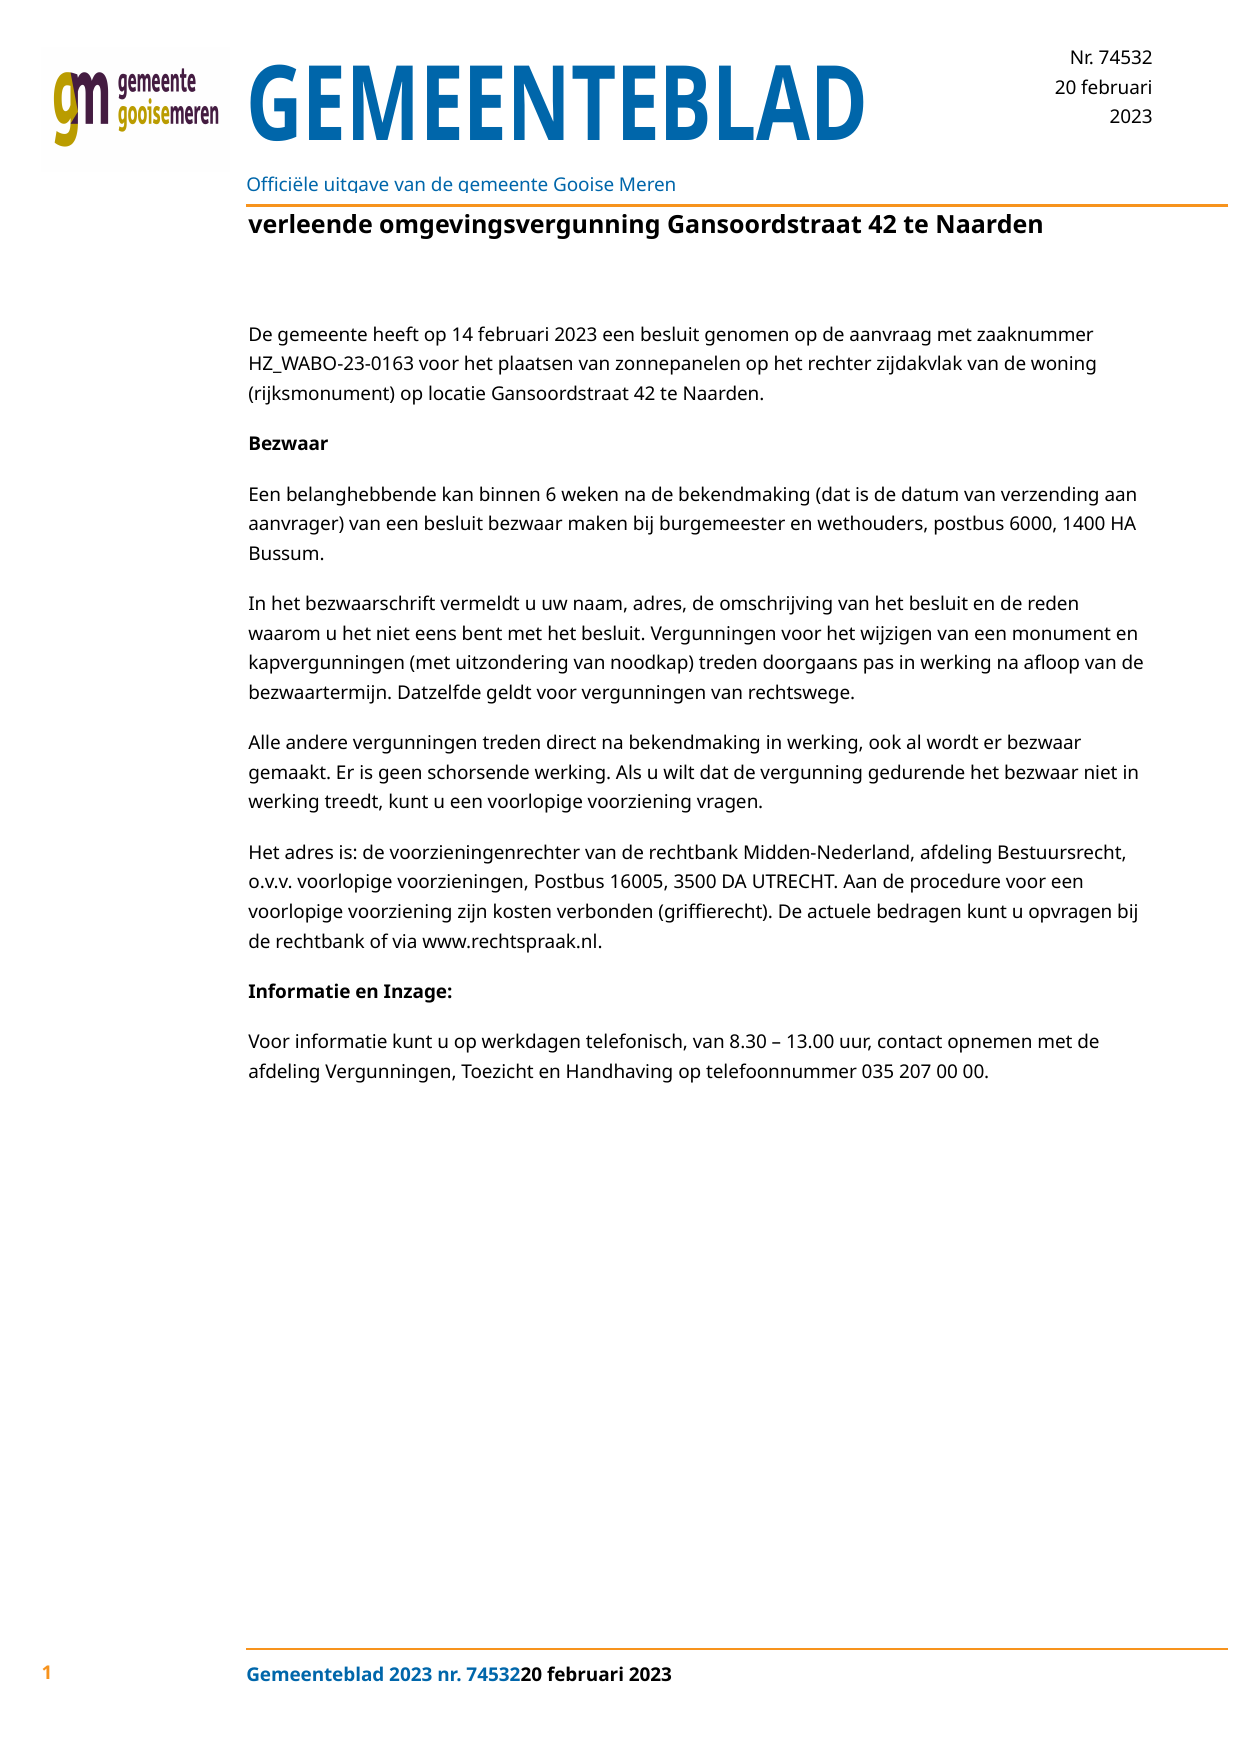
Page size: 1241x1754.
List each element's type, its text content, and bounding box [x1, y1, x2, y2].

text Bezwaar [248, 430, 1152, 456]
text In het bezwaarschrift vermeldt u uw naam, adres, de omschrijving van het besluit en de reden waarom u het niet eens bent met het besluit. Vergunningen voor het wijzigen van een monument en kapvergunningen (met uitzondering van noodkap) treden doorgaans pas in werking na afloop van de bezwaartermijn. Datzelfde geldt voor vergunningen van rechtswege. [248, 590, 1152, 705]
text Het adres is: de voorzieningenrechter van de rechtbank Midden-Nederland, afdeling Bestuursrecht, o.v.v. voorlopige voorzieningen, Postbus 16005, 3500 DA UTRECHT. Aan de procedure voor een voorlopige voorziening zijn kosten verbonden (griffierecht). De actuele bedragen kunt u opvragen bij de rechtbank of via www.rechtspraak.nl. [248, 839, 1152, 953]
text verleende omgevingsvergunning Gansoordstraat 42 te Naarden [248, 207, 1152, 241]
text Een belanghebbende kan binnen 6 weken na de bekendmaking (dat is de datum van verzending aan aanvrager) van een besluit bezwaar maken bij burgemeester en wethouders, postbus 6000, 1400 HA Bussum. [248, 481, 1152, 566]
picture [41, 47, 231, 172]
text Alle andere vergunningen treden direct na bekendmaking in werking, ook al wordt er bezwaar gemaakt. Er is geen schorsende werking. Als u wilt dat de vergunning gedurende het bezwaar niet in werking treedt, kunt u een voorlopige voorziening vragen. [248, 729, 1152, 814]
text De gemeente heeft op 14 februari 2023 een besluit genomen op de aanvraag met zaaknummer HZ_WABO-23-0163 voor het plaatsen van zonnepanelen op het rechter zijdakvlak van de woning (rijksmonument) op locatie Gansoordstraat 42 te Naarden. [248, 321, 1152, 406]
text Voor informatie kunt u op werkdagen telefonisch, van 8.30 – 13.00 uur, contact opnemen met de afdeling Vergunningen, Toezicht en Handhaving op telefoonnummer 035 207 00 00. [248, 1029, 1152, 1084]
text Informatie en Inzage: [248, 978, 1152, 1004]
